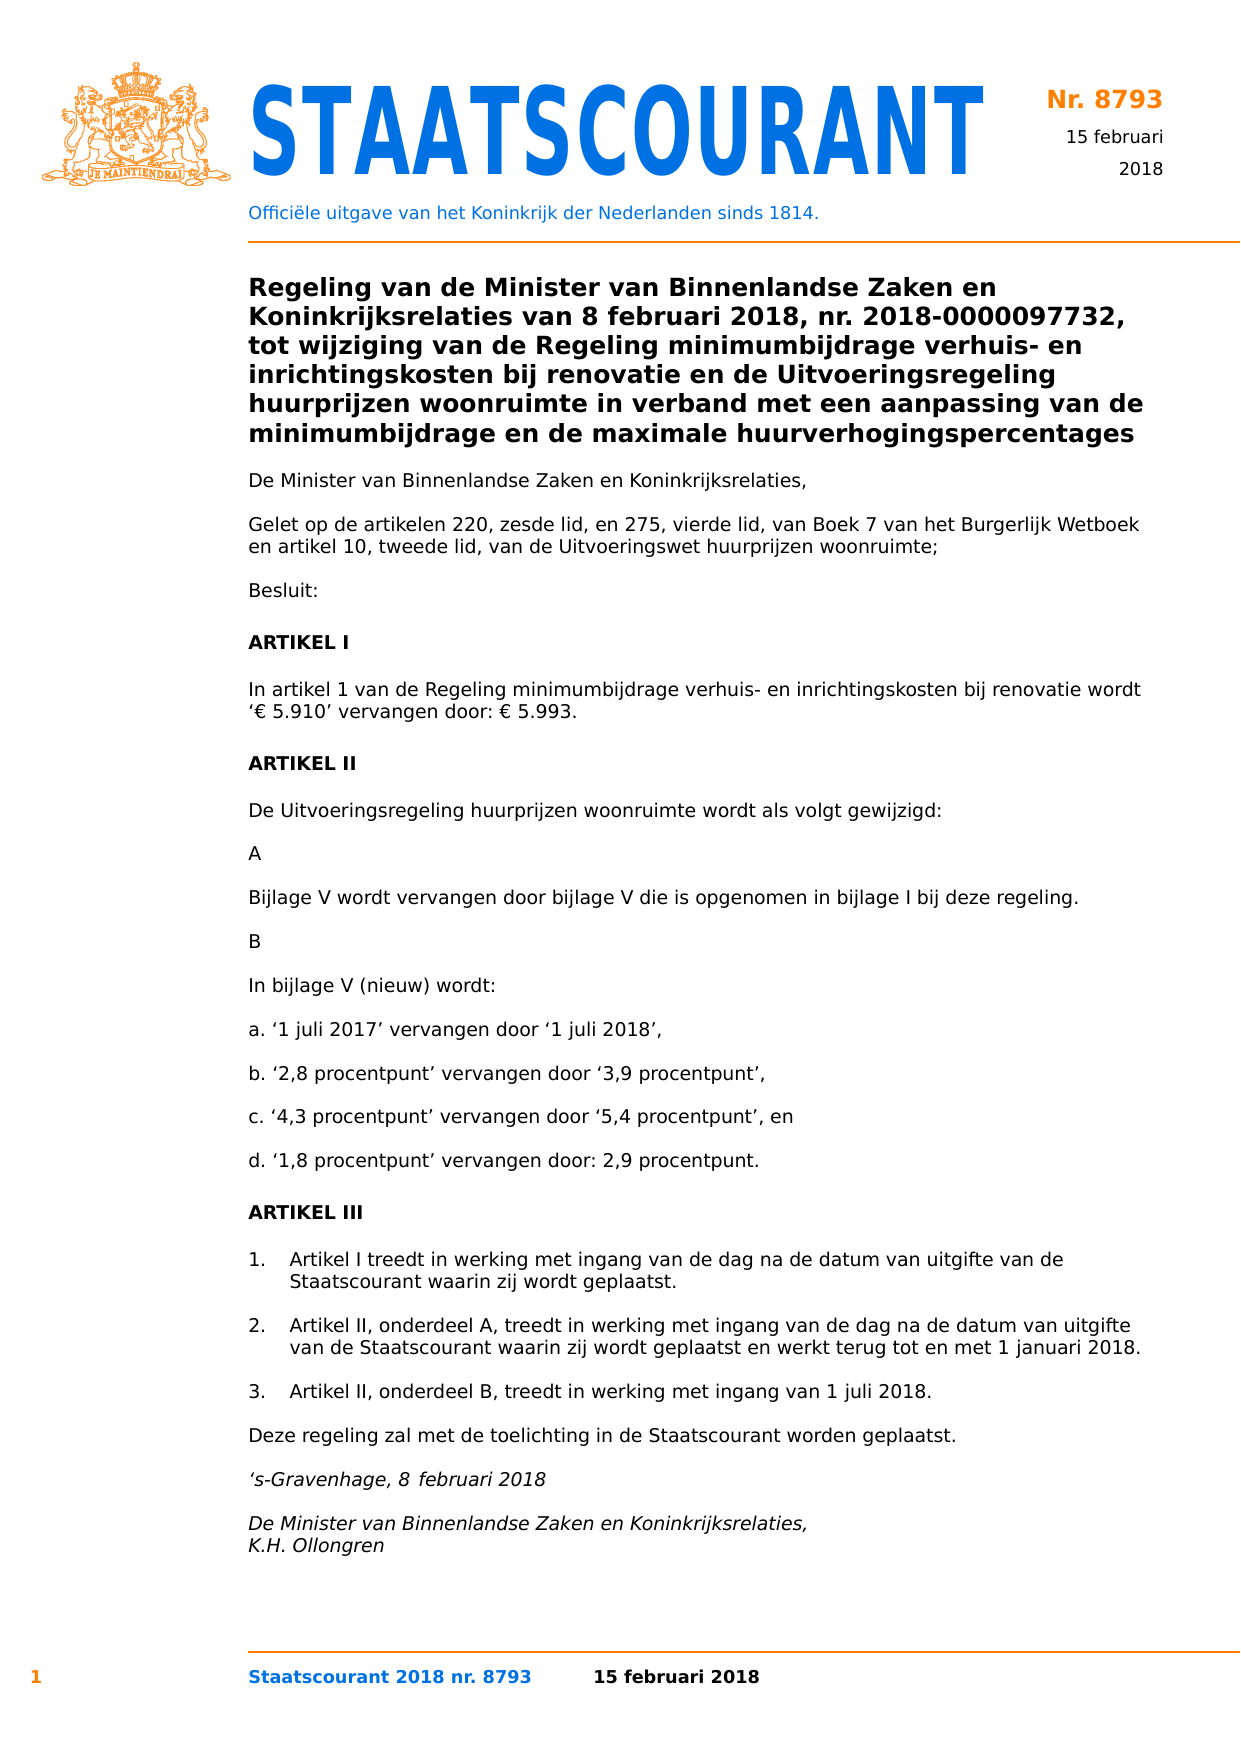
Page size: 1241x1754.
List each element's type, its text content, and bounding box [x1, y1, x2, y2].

text 2. Artikel II, onderdeel A, treedt in werking met ingang van de dag na de datum van uitgifte van de Staatscourant waarin zij wordt geplaatst en werkt terug tot en met 1 januari 2018. [248, 1315, 1163, 1359]
text 1. Artikel I treedt in werking met ingang van de dag na de datum van uitgifte van de Staatscourant waarin zij wordt geplaatst. [248, 1249, 1163, 1293]
text A [248, 843, 1163, 865]
text Gelet op de artikelen 220, zesde lid, en 275, vierde lid, van Boek 7 van het Burgerlijk Wetboek en artikel 10, tweede lid, van de Uitvoeringswet huurprijzen woonruimte; [248, 514, 1163, 558]
table_header Nr. 8793 [998, 62, 1240, 121]
table_cell Officiële uitgave van het Koninkrijk der Nederlanden sinds 1814. [248, 203, 1240, 241]
table_header [25, 62, 248, 241]
text De Uitvoeringsregeling huurprijzen woonruimte wordt als volgt gewijzigd: [248, 799, 1163, 821]
text Besluit: [248, 579, 1163, 602]
table_header STAATSCOURANT [248, 62, 998, 203]
text In artikel 1 van de Regeling minimumbijdrage verhuis- en inrichtingskosten bij renovatie wordt ‘€ 5.910’ vervangen door: € 5.993. [248, 678, 1163, 722]
text ‘s-Gravenhage, 8 februari 2018 [248, 1469, 1163, 1491]
subtitle Regeling van de Minister van Binnenlandse Zaken en Koninkrijksrelaties van 8 februari 2018, nr. 2018-0000097732, tot wijziging van de Regeling minimumbijdrage verhuis- en inrichtingskosten bij renovatie en de Uitvoeringsregeling huurprijzen woonruimte in verband met een aanpassing van de minimumbijdrage en de maximale huurverhogingspercentages [248, 273, 1163, 448]
text Deze regeling zal met de toelichting in de Staatscourant worden geplaatst. [248, 1425, 1163, 1447]
table_cell 2018 [998, 153, 1240, 203]
text c. ‘4,3 procentpunt’ vervangen door ‘5,4 procentpunt’, en [248, 1106, 1163, 1128]
text b. ‘2,8 procentpunt’ vervangen door ‘3,9 procentpunt’, [248, 1063, 1163, 1084]
text 3. Artikel II, onderdeel B, treedt in werking met ingang van 1 juli 2018. [248, 1381, 1163, 1403]
text De Minister van Binnenlandse Zaken en Koninkrijksrelaties, [248, 470, 1163, 492]
text In bijlage V (nieuw) wordt: [248, 975, 1163, 997]
text B [248, 931, 1163, 953]
table_cell 15 februari [998, 121, 1240, 153]
text d. ‘1,8 procentpunt’ vervangen door: 2,9 procentpunt. [248, 1150, 1163, 1172]
text De Minister van Binnenlandse Zaken en Koninkrijksrelaties, K.H. Ollongren [248, 1512, 1163, 1556]
text a. ‘1 juli 2017’ vervangen door ‘1 juli 2018’, [248, 1019, 1163, 1041]
picture [41, 62, 231, 186]
text Bijlage V wordt vervangen door bijlage V die is opgenomen in bijlage I bij deze regeling. [248, 887, 1163, 909]
subtitle ARTIKEL III [248, 1202, 1163, 1224]
subtitle ARTIKEL II [248, 752, 1163, 774]
subtitle ARTIKEL I [248, 632, 1163, 653]
